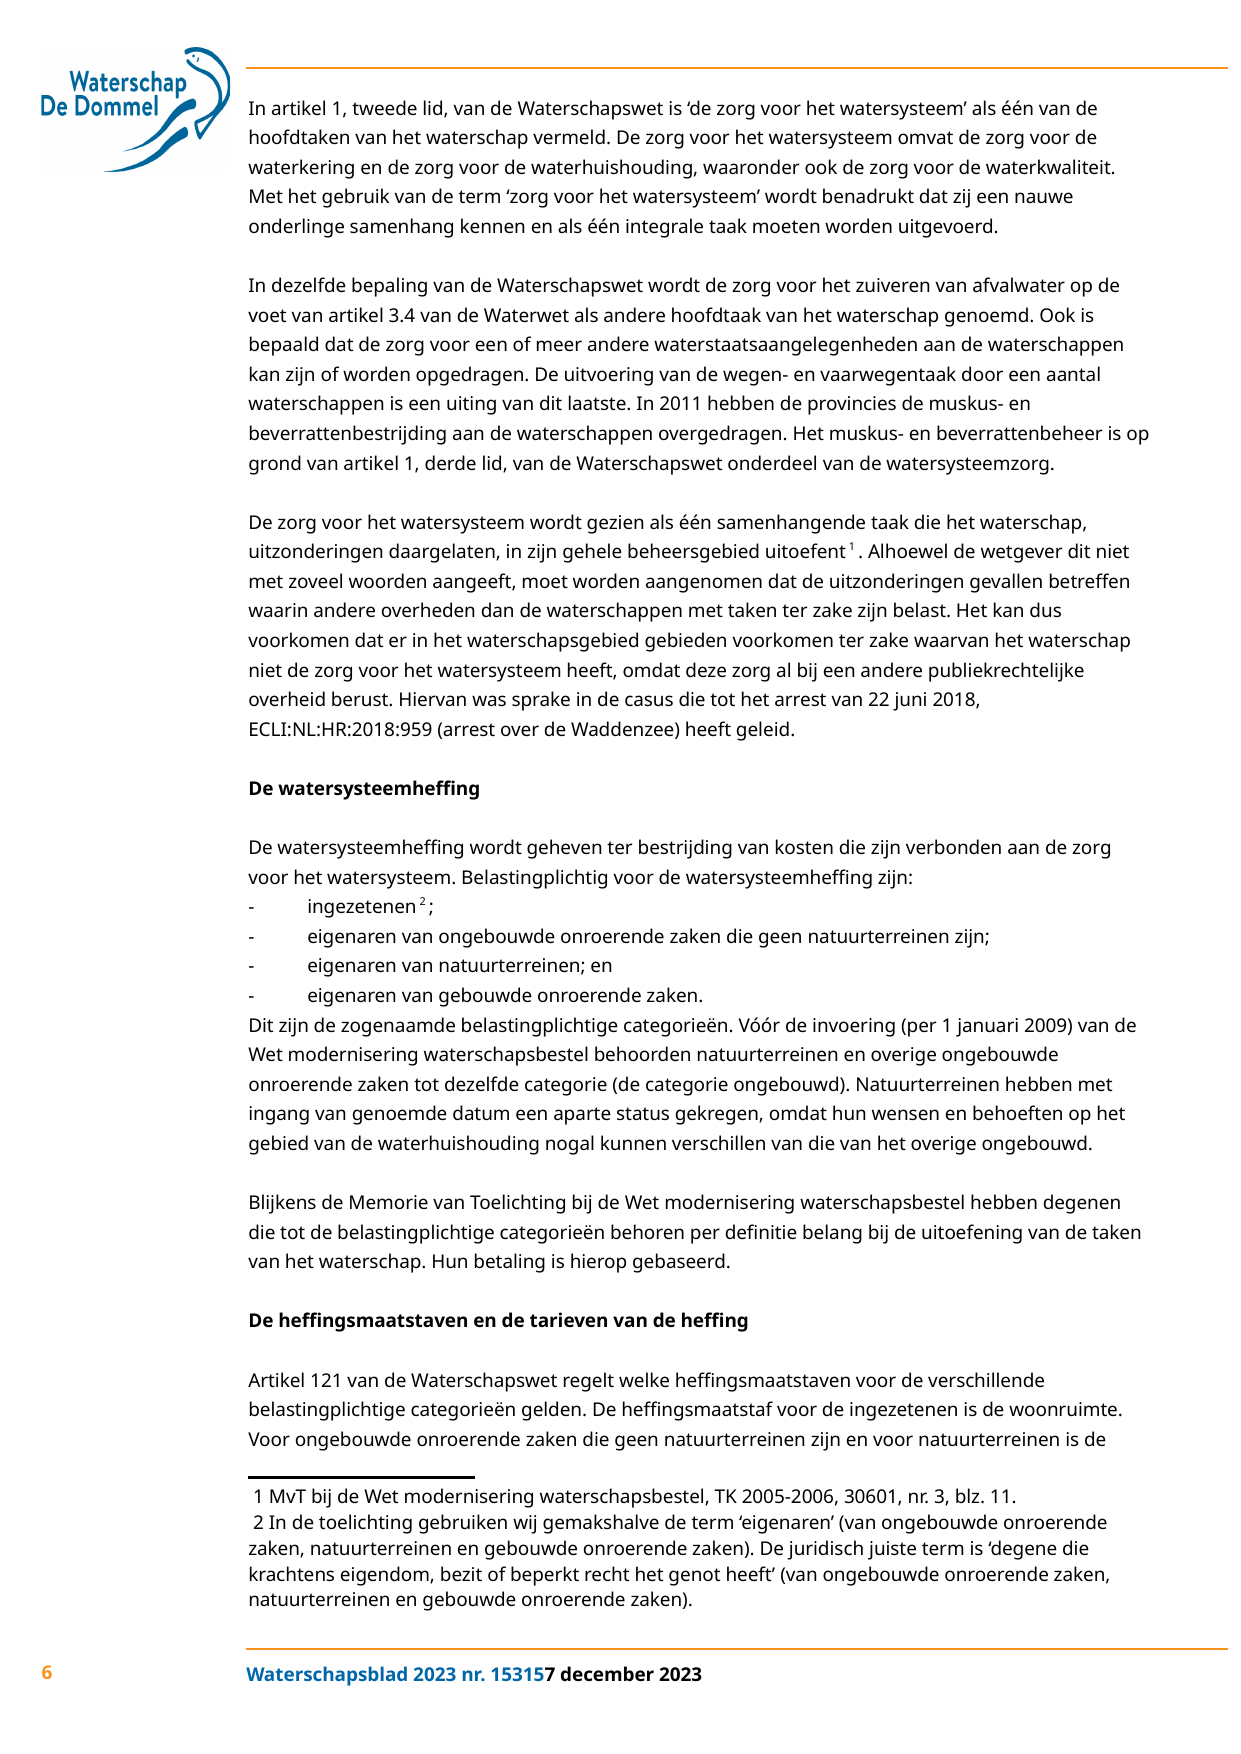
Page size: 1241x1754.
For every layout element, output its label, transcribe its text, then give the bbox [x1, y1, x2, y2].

text Blijkens de Memorie van Toelichting bij de Wet modernisering waterschapsbestel hebben degenen die tot de belastingplichtige categorieën behoren per definitie belang bij de uitoefening van de taken van het waterschap. Hun betaling is hierop gebaseerd. [248, 1189, 1152, 1274]
text De heffingsmaatstaven en de tarieven van de heffing [248, 1308, 1152, 1333]
list ingezetenen; [248, 893, 1152, 919]
picture [198, 118, 210, 131]
list eigenaren van gebouwde onroerende zaken. [248, 982, 1152, 1008]
text De zorg voor het watersysteem wordt gezien als één samenhangende taak die het waterschap, uitzonderingen daargelaten, in zijn gehele beheersgebied uitoefent. Alhoewel de wetgever dit niet met zoveel woorden aangeeft, moet worden aangenomen dat de uitzonderingen gevallen betreffen waarin andere overheden dan de waterschappen met taken ter zake zijn belast. Het kan dus voorkomen dat er in het waterschapsgebied gebieden voorkomen ter zake waarvan het waterschap niet de zorg voor het watersysteem heeft, omdat deze zorg al bij een andere publiekrechtelijke overheid berust. Hiervan was sprake in de casus die tot het arrest van 22 juni 2018, ECLI:NL:HR:2018:959 (arrest over de Waddenzee) heeft geleid. [248, 509, 1152, 742]
text De watersysteemheffing wordt geheven ter bestrijding van kosten die zijn verbonden aan de zorg voor het watersysteem. Belastingplichtig voor de watersysteemheffing zijn: [248, 834, 1152, 890]
text In dezelfde bepaling van de Waterschapswet wordt de zorg voor het zuiveren van afvalwater op de voet van artikel 3.4 van de Waterwet als andere hoofdtaak van het waterschap genoemd. Ook is bepaald dat de zorg voor een of meer andere waterstaatsaangelegenheden aan de waterschappen kan zijn of worden opgedragen. De uitvoering van de wegen- en vaarwegentaak door een aantal waterschappen is een uiting van dit laatste. In 2011 hebben de provincies de muskus- en beverrattenbestrijding aan de waterschappen overgedragen. Het muskus- en beverrattenbeheer is op grond van artikel 1, derde lid, van de Waterschapswet onderdeel van de watersysteemzorg. [248, 272, 1152, 476]
text Artikel 121 van de Waterschapswet regelt welke heffingsmaatstaven voor de verschillende belastingplichtige categorieën gelden. De heffingsmaatstaf voor de ingezetenen is de woonruimte. Voor ongebouwde onroerende zaken die geen natuurterreinen zijn en voor natuurterreinen is de [248, 1367, 1152, 1452]
list In de toelichting gebruiken wij gemakshalve de term ‘eigenaren’ (van ongebouwde onroerende zaken, natuurterreinen en gebouwde onroerende zaken). De juridisch juiste term is ‘degene die krachtens eigendom, bezit of beperkt recht het genot heeft’ (van ongebouwde onroerende zaken, natuurterreinen en gebouwde onroerende zaken). [248, 1509, 1152, 1612]
text De watersysteemheffing [248, 775, 1152, 801]
picture [45, 99, 51, 111]
text In artikel 1, tweede lid, van de Waterschapswet is ‘de zorg voor het watersysteem’ als één van de hoofdtaken van het waterschap vermeld. De zorg voor het watersysteem omvat de zorg voor de waterkering en de zorg voor de waterhuishouding, waaronder ook de zorg voor de waterkwaliteit. Met het gebruik van de term ‘zorg voor het watersysteem’ wordt benadrukt dat zij een nauwe onderlinge samenhang kennen en als één integrale taak moeten worden uitgevoerd. [248, 95, 1152, 239]
list eigenaren van ongebouwde onroerende zaken die geen natuurterreinen zijn; [248, 923, 1152, 949]
picture [204, 47, 231, 76]
text Dit zijn de zogenaamde belastingplichtige categorieën. Vóór de invoering (per 1 januari 2009) van de Wet modernisering waterschapsbestel behoorden natuurterreinen en overige ongebouwde onroerende zaken tot dezelfde categorie (de categorie ongebouwd). Natuurterreinen hebben met ingang van genoemde datum een aparte status gekregen, omdat hun wensen en behoeften op het gebied van de waterhuishouding nogal kunnen verschillen van die van het overige ongebouwd. [248, 1012, 1152, 1156]
list eigenaren van natuurterreinen; en [248, 953, 1152, 978]
picture [41, 47, 231, 172]
text MvT bij de Wet modernisering waterschapsbestel, TK 2005-2006, 30601, nr. 3, blz. 11. [248, 1483, 1152, 1509]
